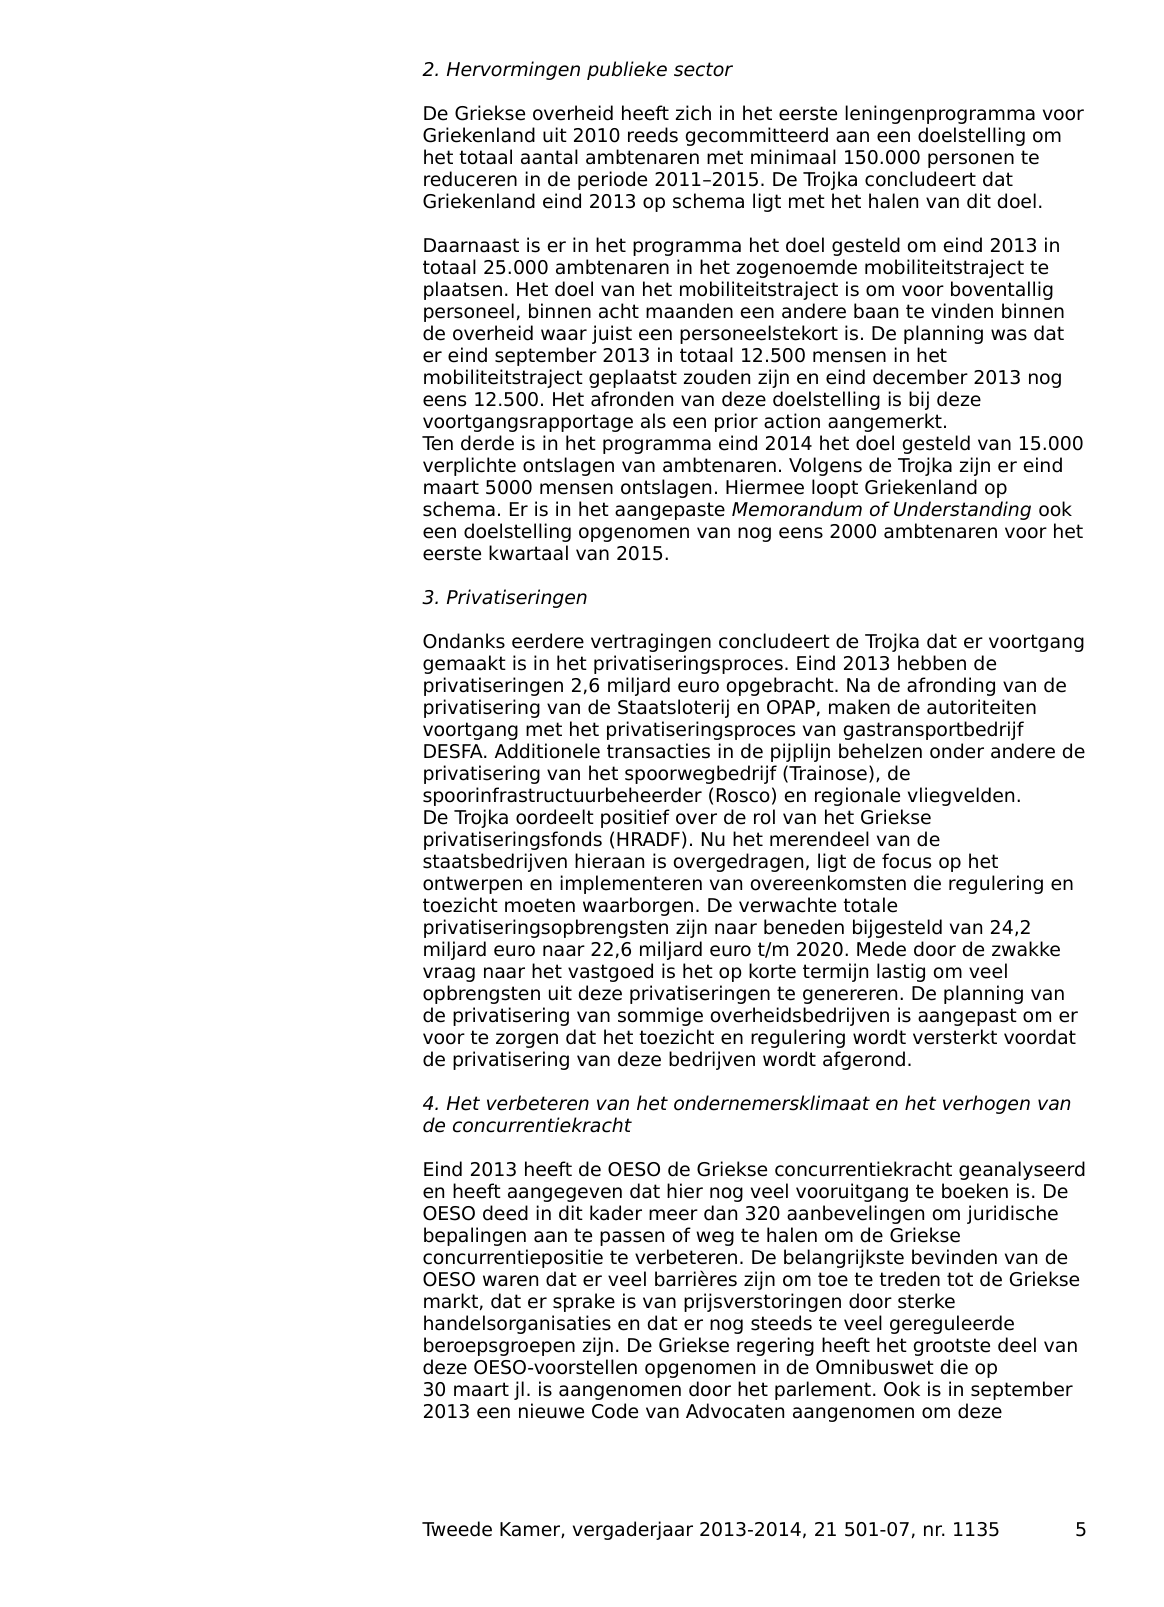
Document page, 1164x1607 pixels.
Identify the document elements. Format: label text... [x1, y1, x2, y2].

subtitle 4. Het verbeteren van het ondernemersklimaat en het verhogen van de concurrentiekracht [422, 1093, 1087, 1137]
subtitle 2. Hervormingen publieke sector [422, 59, 1087, 81]
text Ten derde is in het programma eind 2014 het doel gesteld van 15.000 verplichte ontslagen van ambtenaren. Volgens de Trojka zijn er eind maart 5000 mensen ontslagen. Hiermee loopt Griekenland op schema. Er is in het aangepaste Memorandum of Understanding ook een doelstelling opgenomen van nog eens 2000 ambtenaren voor het eerste kwartaal van 2015. [422, 433, 1087, 565]
text Ondanks eerdere vertragingen concludeert de Trojka dat er voortgang gemaakt is in het privatiseringsproces. Eind 2013 hebben de privatiseringen 2,6 miljard euro opgebracht. Na de afronding van de privatisering van de Staatsloterij en OPAP, maken de autoriteiten voortgang met het privatiseringsproces van gastransportbedrijf DESFA. Additionele transacties in de pijplijn behelzen onder andere de privatisering van het spoorwegbedrijf (Trainose), de spoorinfrastructuurbeheerder (Rosco) en regionale vliegvelden. [422, 631, 1087, 807]
text Eind 2013 heeft de OESO de Griekse concurrentiekracht geanalyseerd en heeft aangegeven dat hier nog veel vooruitgang te boeken is. De OESO deed in dit kader meer dan 320 aanbevelingen om juridische bepalingen aan te passen of weg te halen om de Griekse concurrentiepositie te verbeteren. De belangrijkste bevinden van de OESO waren dat er veel barrières zijn om toe te treden tot de Griekse markt, dat er sprake is van prijsverstoringen door sterke handelsorganisaties en dat er nog steeds te veel gereguleerde beroepsgroepen zijn. De Griekse regering heeft het grootste deel van deze OESO-voorstellen opgenomen in de Omnibuswet die op 30 maart jl. is aangenomen door het parlement. Ook is in september 2013 een nieuwe Code van Advocaten aangenomen om deze [422, 1159, 1087, 1423]
text Daarnaast is er in het programma het doel gesteld om eind 2013 in totaal 25.000 ambtenaren in het zogenoemde mobiliteitstraject te plaatsen. Het doel van het mobiliteitstraject is om voor boventallig personeel, binnen acht maanden een andere baan te vinden binnen de overheid waar juist een personeelstekort is. De planning was dat er eind september 2013 in totaal 12.500 mensen in het mobiliteitstraject geplaatst zouden zijn en eind december 2013 nog eens 12.500. Het afronden van deze doelstelling is bij deze voortgangsrapportage als een prior action aangemerkt. [422, 235, 1087, 433]
subtitle 3. Privatiseringen [422, 587, 1087, 609]
text De Trojka oordeelt positief over de rol van het Griekse privatiseringsfonds (HRADF). Nu het merendeel van de staatsbedrijven hieraan is overgedragen, ligt de focus op het ontwerpen en implementeren van overeenkomsten die regulering en toezicht moeten waarborgen. De verwachte totale privatiseringsopbrengsten zijn naar beneden bijgesteld van 24,2 miljard euro naar 22,6 miljard euro t/m 2020. Mede door de zwakke vraag naar het vastgoed is het op korte termijn lastig om veel opbrengsten uit deze privatiseringen te genereren. De planning van de privatisering van sommige overheidsbedrijven is aangepast om er voor te zorgen dat het toezicht en regulering wordt versterkt voordat de privatisering van deze bedrijven wordt afgerond. [422, 807, 1087, 1071]
text De Griekse overheid heeft zich in het eerste leningenprogramma voor Griekenland uit 2010 reeds gecommitteerd aan een doelstelling om het totaal aantal ambtenaren met minimaal 150.000 personen te reduceren in de periode 2011–2015. De Trojka concludeert dat Griekenland eind 2013 op schema ligt met het halen van dit doel. [422, 103, 1087, 213]
